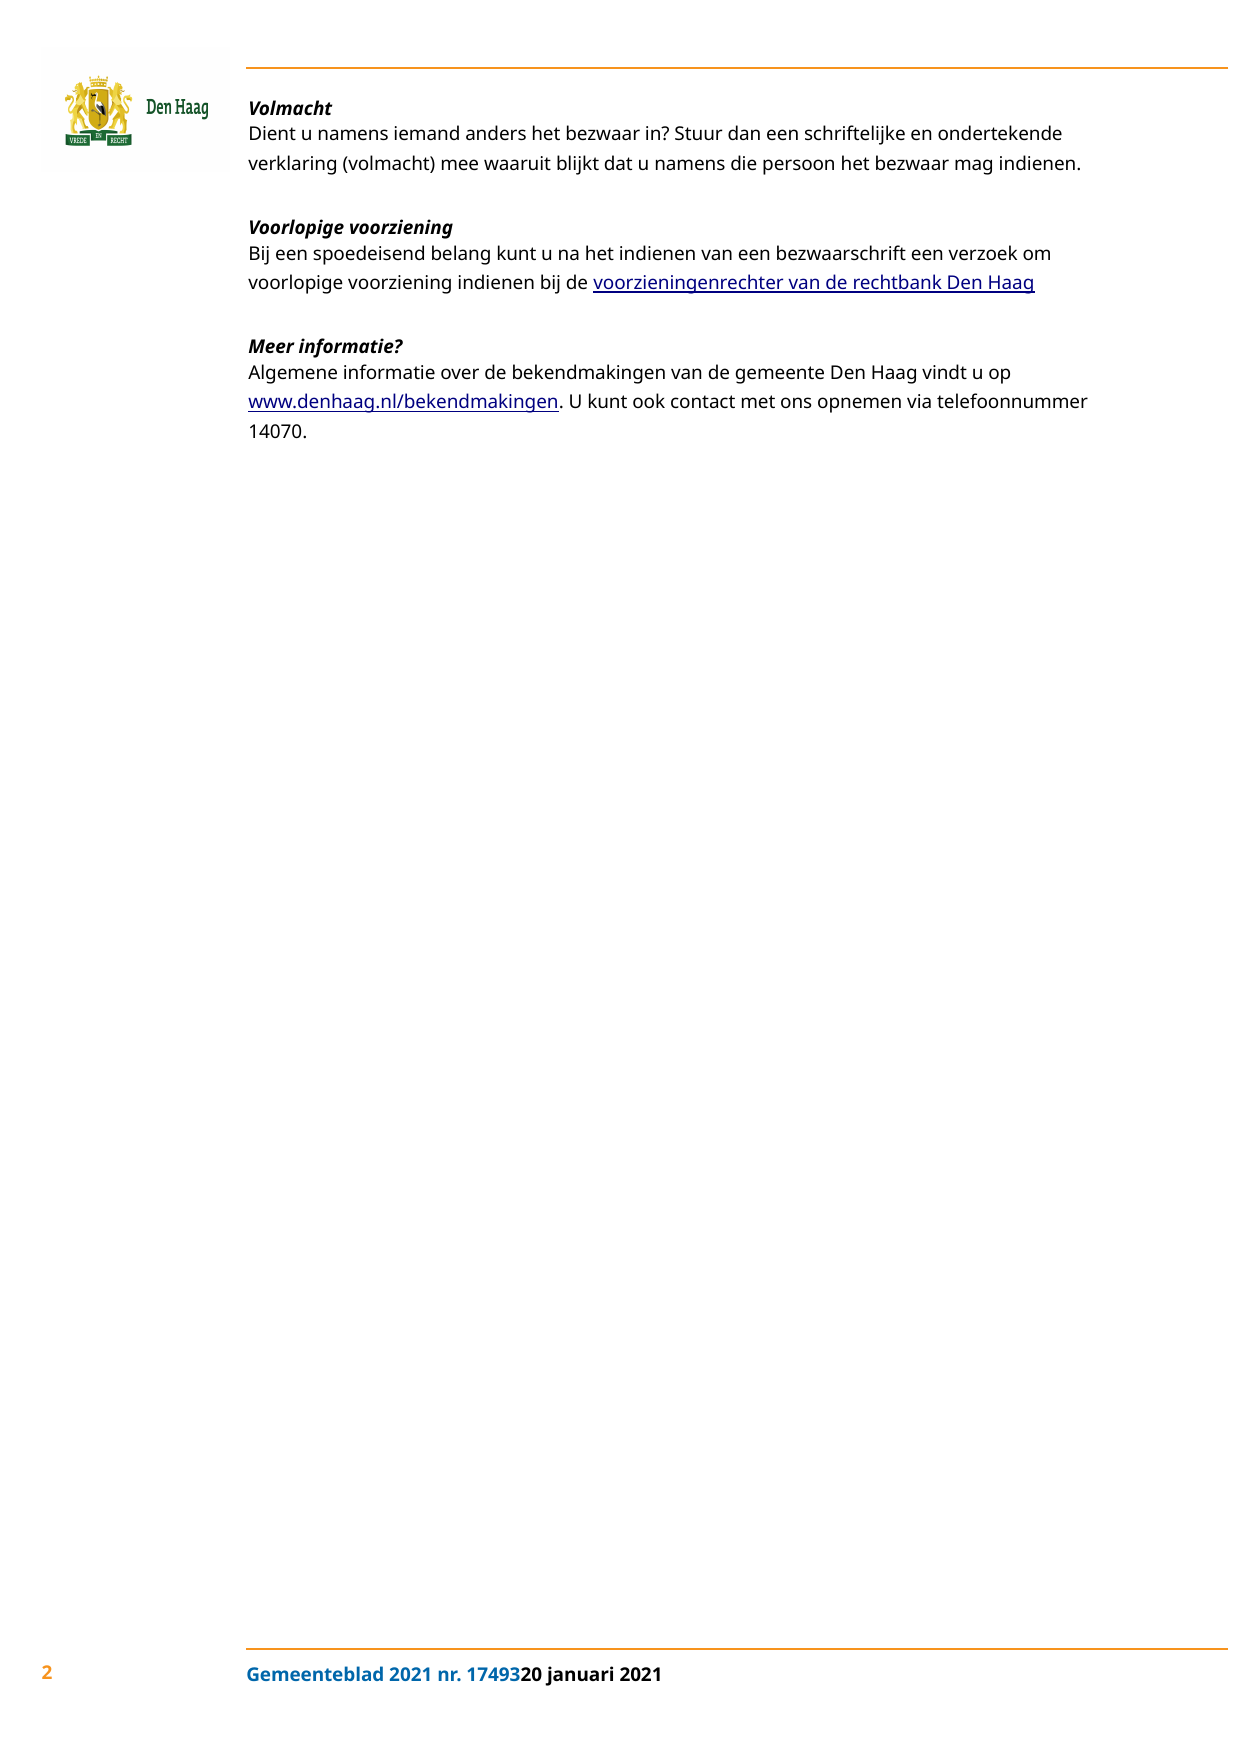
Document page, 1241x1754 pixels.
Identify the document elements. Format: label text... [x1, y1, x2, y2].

text Bij een spoedeisend belang kunt u na het indienen van een bezwaarschrift een verzoek om voorlopige voorziening indienen bij de voorzieningenrechter van de rechtbank Den Haag [248, 240, 1152, 295]
picture [41, 47, 231, 172]
text Dient u namens iemand anders het bezwaar in? Stuur dan een schriftelijke en ondertekende verklaring (volmacht) mee waaruit blijkt dat u namens die persoon het bezwaar mag indienen. [248, 121, 1152, 176]
text Meer informatie? [248, 333, 1152, 359]
text Volmacht [248, 95, 1152, 121]
text Algemene informatie over de bekendmakingen van de gemeente Den Haag vindt u op www.denhaag.nl/bekendmakingen. U kunt ook contact met ons opnemen via telefoonnummer 14070. [248, 359, 1152, 444]
text Voorlopige voorziening [248, 214, 1152, 240]
